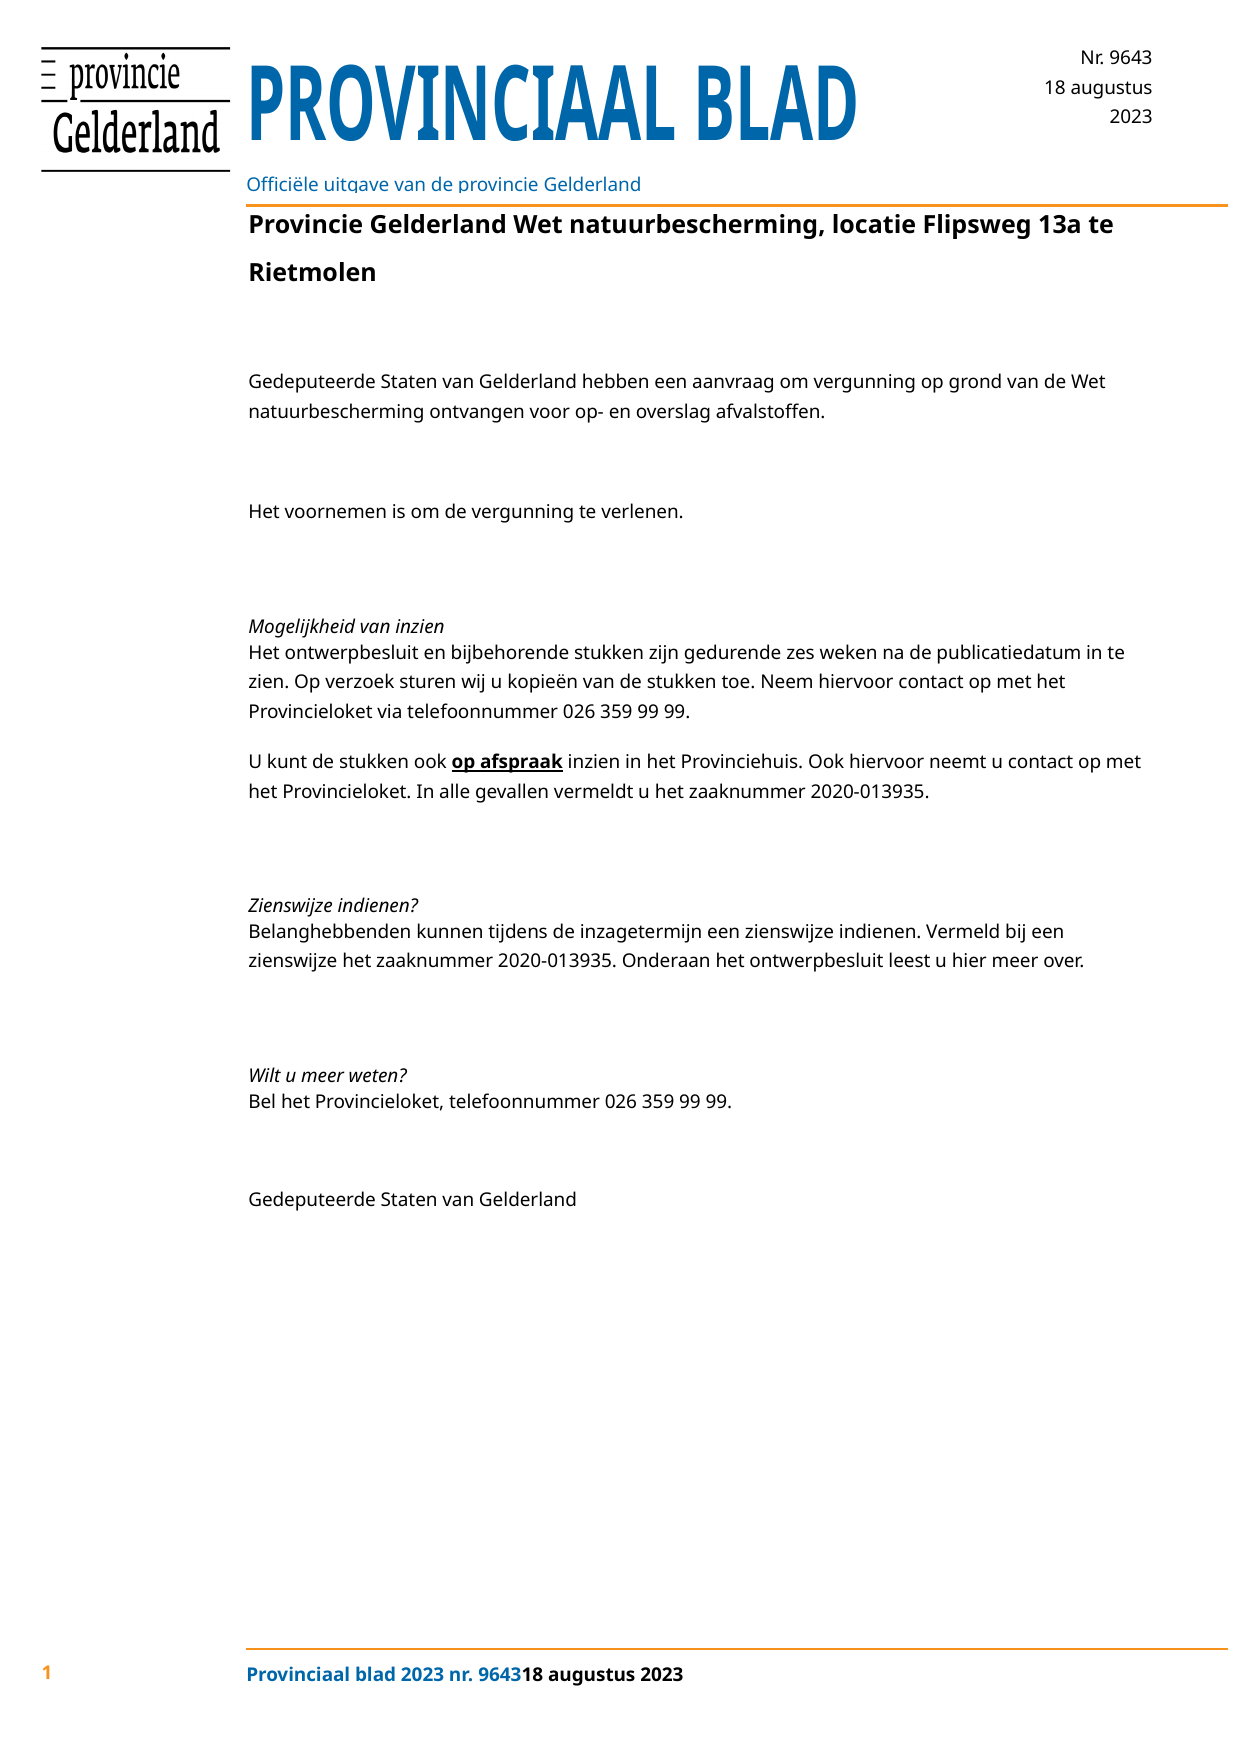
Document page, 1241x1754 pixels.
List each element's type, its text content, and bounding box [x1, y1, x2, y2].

text Wilt u meer weten? [248, 1062, 1152, 1088]
picture [41, 47, 231, 172]
text Het voornemen is om de vergunning te verlenen. [248, 499, 1152, 524]
text Provincie Gelderland Wet natuurbescherming, locatie Flipsweg 13a te Rietmolen [248, 207, 1152, 288]
text Het ontwerpbesluit en bijbehorende stukken zijn gedurende zes weken na de publicatiedatum in te zien. Op verzoek sturen wij u kopieën van de stukken toe. Neem hiervoor contact op met het Provincieloket via telefoonnummer 026 359 99 99. [248, 639, 1152, 724]
text Gedeputeerde Staten van Gelderland [248, 1186, 1152, 1212]
text U kunt de stukken ook op afspraak inzien in het Provinciehuis. Ook hiervoor neemt u contact op met het Provincieloket. In alle gevallen vermeldt u het zaaknummer 2020-013935. [248, 748, 1152, 804]
text Mogelijkheid van inzien [248, 613, 1152, 639]
text Bel het Provincieloket, telefoonnummer 026 359 99 99. [248, 1088, 1152, 1113]
text Gedeputeerde Staten van Gelderland hebben een aanvraag om vergunning op grond van de Wet natuurbescherming ontvangen voor op- en overslag afvalstoffen. [248, 368, 1152, 424]
text Zienswijze indienen? [248, 892, 1152, 918]
text Belanghebbenden kunnen tijdens de inzagetermijn een zienswijze indienen. Vermeld bij een zienswijze het zaaknummer 2020-013935. Onderaan het ontwerpbesluit leest u hier meer over. [248, 918, 1152, 973]
